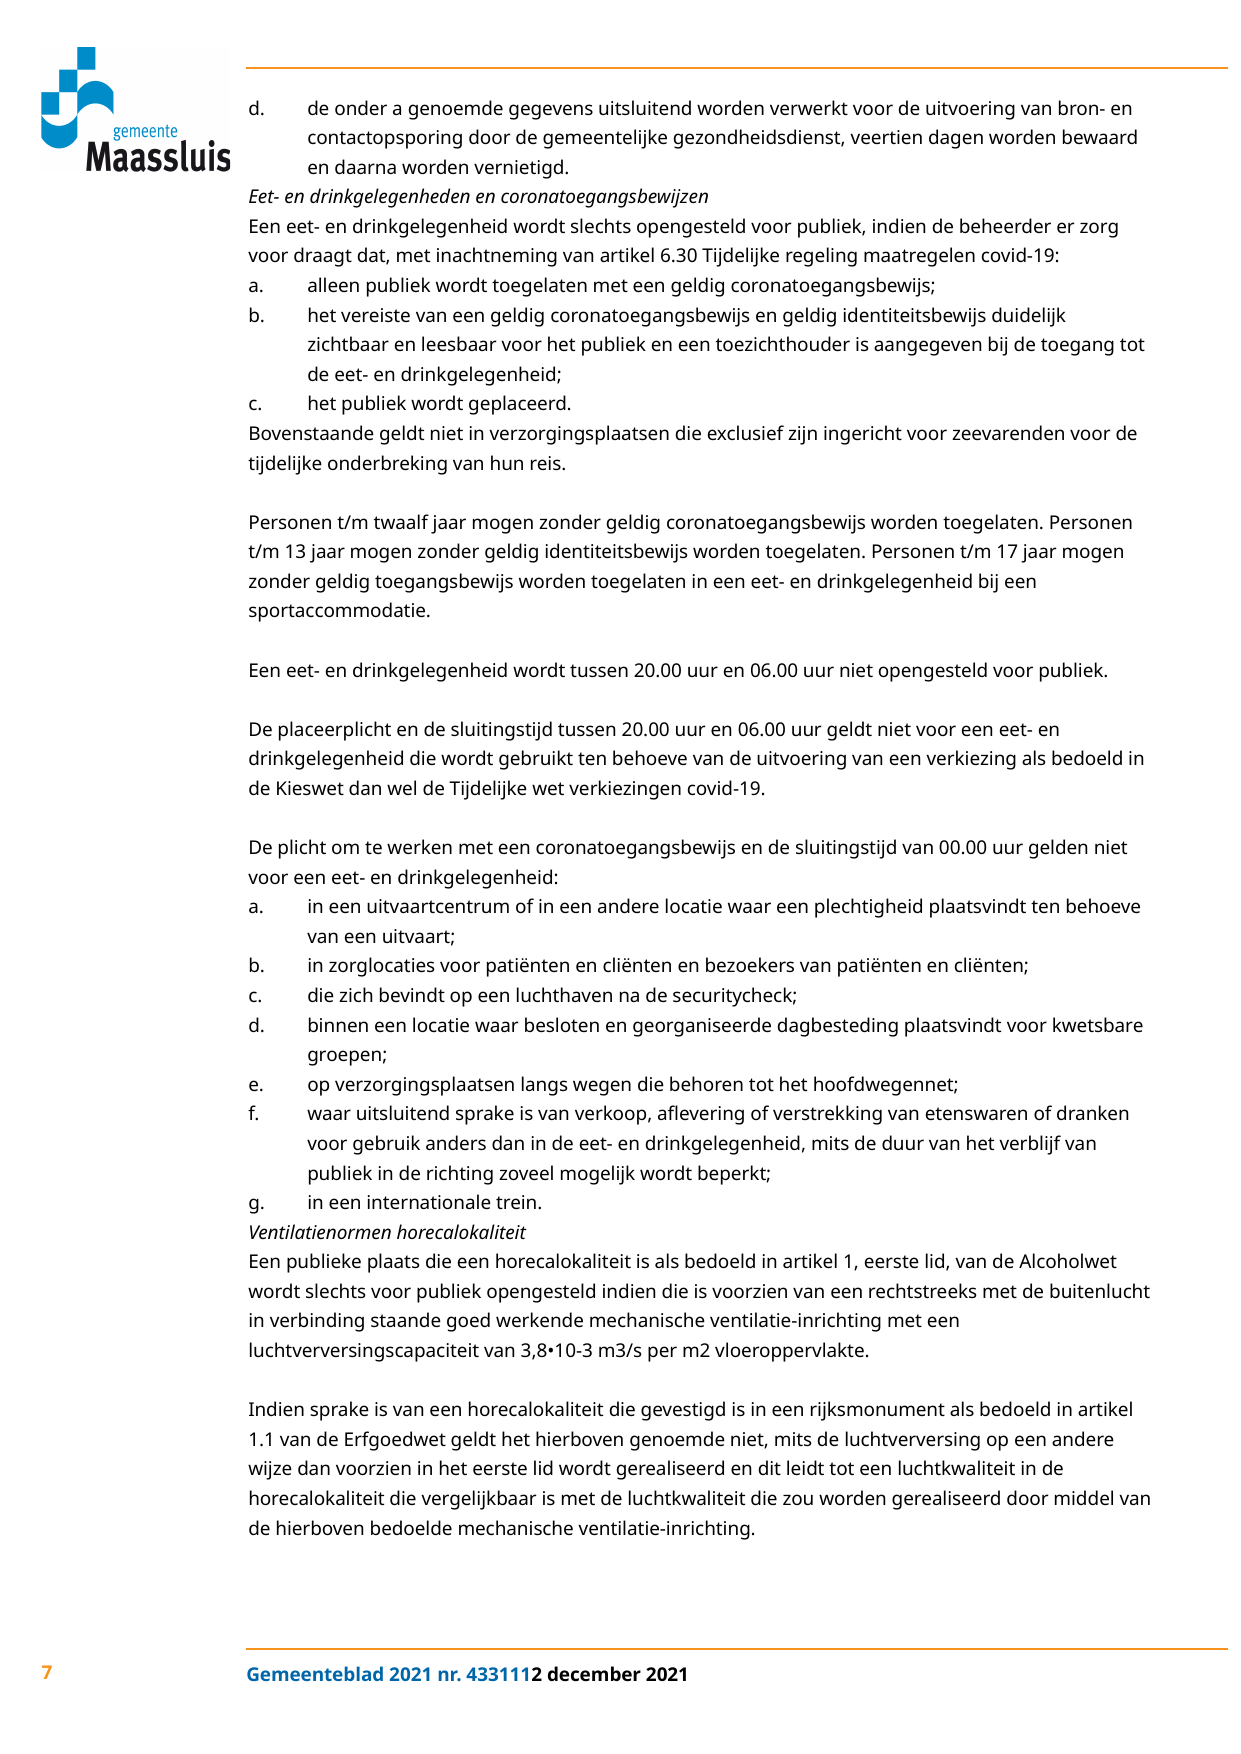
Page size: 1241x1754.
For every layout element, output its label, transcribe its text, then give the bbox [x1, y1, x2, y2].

text Een eet- en drinkgelegenheid wordt tussen 20.00 uur en 06.00 uur niet opengesteld voor publiek. [248, 657, 1152, 683]
text De plicht om te werken met een coronatoegangsbewijs en de sluitingstijd van 00.00 uur gelden niet voor een eet- en drinkgelegenheid: [248, 834, 1152, 890]
list alleen publiek wordt toegelaten met een geldig coronatoegangsbewijs; [248, 272, 1152, 298]
text Bovenstaande geldt niet in verzorgingsplaatsen die exclusief zijn ingericht voor zeevarenden voor de tijdelijke onderbreking van hun reis. [248, 420, 1152, 476]
list die zich bevindt op een luchthaven na de securitycheck; [248, 982, 1152, 1008]
picture [41, 47, 77, 92]
list de onder a genoemde gegevens uitsluitend worden verwerkt voor de uitvoering van bron- en contactopsporing door de gemeentelijke gezondheidsdienst, veertien dagen worden bewaard en daarna worden vernietigd. [248, 95, 1152, 180]
text Ventilatienormen horecalokaliteit [248, 1219, 1152, 1245]
list het vereiste van een geldig coronatoegangsbewijs en geldig identiteitsbewijs duidelijk zichtbaar en leesbaar voor het publiek en een toezichthouder is aangegeven bij de toegang tot de eet- en drinkgelegenheid; [248, 302, 1152, 387]
list binnen een locatie waar besloten en georganiseerde dagbesteding plaatsvindt voor kwetsbare groepen; [248, 1012, 1152, 1067]
list in een uitvaartcentrum of in een andere locatie waar een plechtigheid plaatsvindt ten behoeve van een uitvaart; [248, 893, 1152, 949]
text Indien sprake is van een horecalokaliteit die gevestigd is in een rijksmonument als bedoeld in artikel 1.1 van de Erfgoedwet geldt het hierboven genoemde niet, mits de luchtverversing op een andere wijze dan voorzien in het eerste lid wordt gerealiseerd en dit leidt tot een luchtkwaliteit in de horecalokaliteit die vergelijkbaar is met de luchtkwaliteit die zou worden gerealiseerd door middel van de hierboven bedoelde mechanische ventilatie-inrichting. [248, 1396, 1152, 1541]
text Een eet- en drinkgelegenheid wordt slechts opengesteld voor publiek, indien de beheerder er zorg voor draagt dat, met inachtneming van artikel 6.30 Tijdelijke regeling maatregelen covid-19: [248, 213, 1152, 268]
list in zorglocaties voor patiënten en cliënten en bezoekers van patiënten en cliënten; [248, 953, 1152, 978]
list waar uitsluitend sprake is van verkoop, aflevering of verstrekking van etenswaren of dranken voor gebruik anders dan in de eet- en drinkgelegenheid, mits de duur van het verblijf van publiek in de richting zoveel mogelijk wordt beperkt; [248, 1101, 1152, 1186]
list in een internationale trein. [248, 1189, 1152, 1215]
list het publiek wordt geplaceerd. [248, 391, 1152, 416]
text Eet- en drinkgelegenheden en coronatoegangsbewijzen [248, 183, 1152, 209]
text Personen t/m twaalf jaar mogen zonder geldig coronatoegangsbewijs worden toegelaten. Personen t/m 13 jaar mogen zonder geldig identiteitsbewijs worden toegelaten. Personen t/m 17 jaar mogen zonder geldig toegangsbewijs worden toegelaten in een eet- en drinkgelegenheid bij een sportaccommodatie. [248, 509, 1152, 623]
list op verzorgingsplaatsen langs wegen die behoren tot het hoofdwegennet; [248, 1071, 1152, 1097]
text Een publieke plaats die een horecalokaliteit is als bedoeld in artikel 1, eerste lid, van de Alcoholwet wordt slechts voor publiek opengesteld indien die is voorzien van een rechtstreeks met de buitenlucht in verbinding staande goed werkende mechanische ventilatie-inrichting met een luchtverversingscapaciteit van 3,8•10-3 m3/s per m2 vloeroppervlakte. [248, 1248, 1152, 1363]
picture [41, 47, 231, 172]
text De placeerplicht en de sluitingstijd tussen 20.00 uur en 06.00 uur geldt niet voor een eet- en drinkgelegenheid die wordt gebruikt ten behoeve van de uitvoering van een verkiezing als bedoeld in de Kieswet dan wel de Tijdelijke wet verkiezingen covid-19. [248, 716, 1152, 801]
